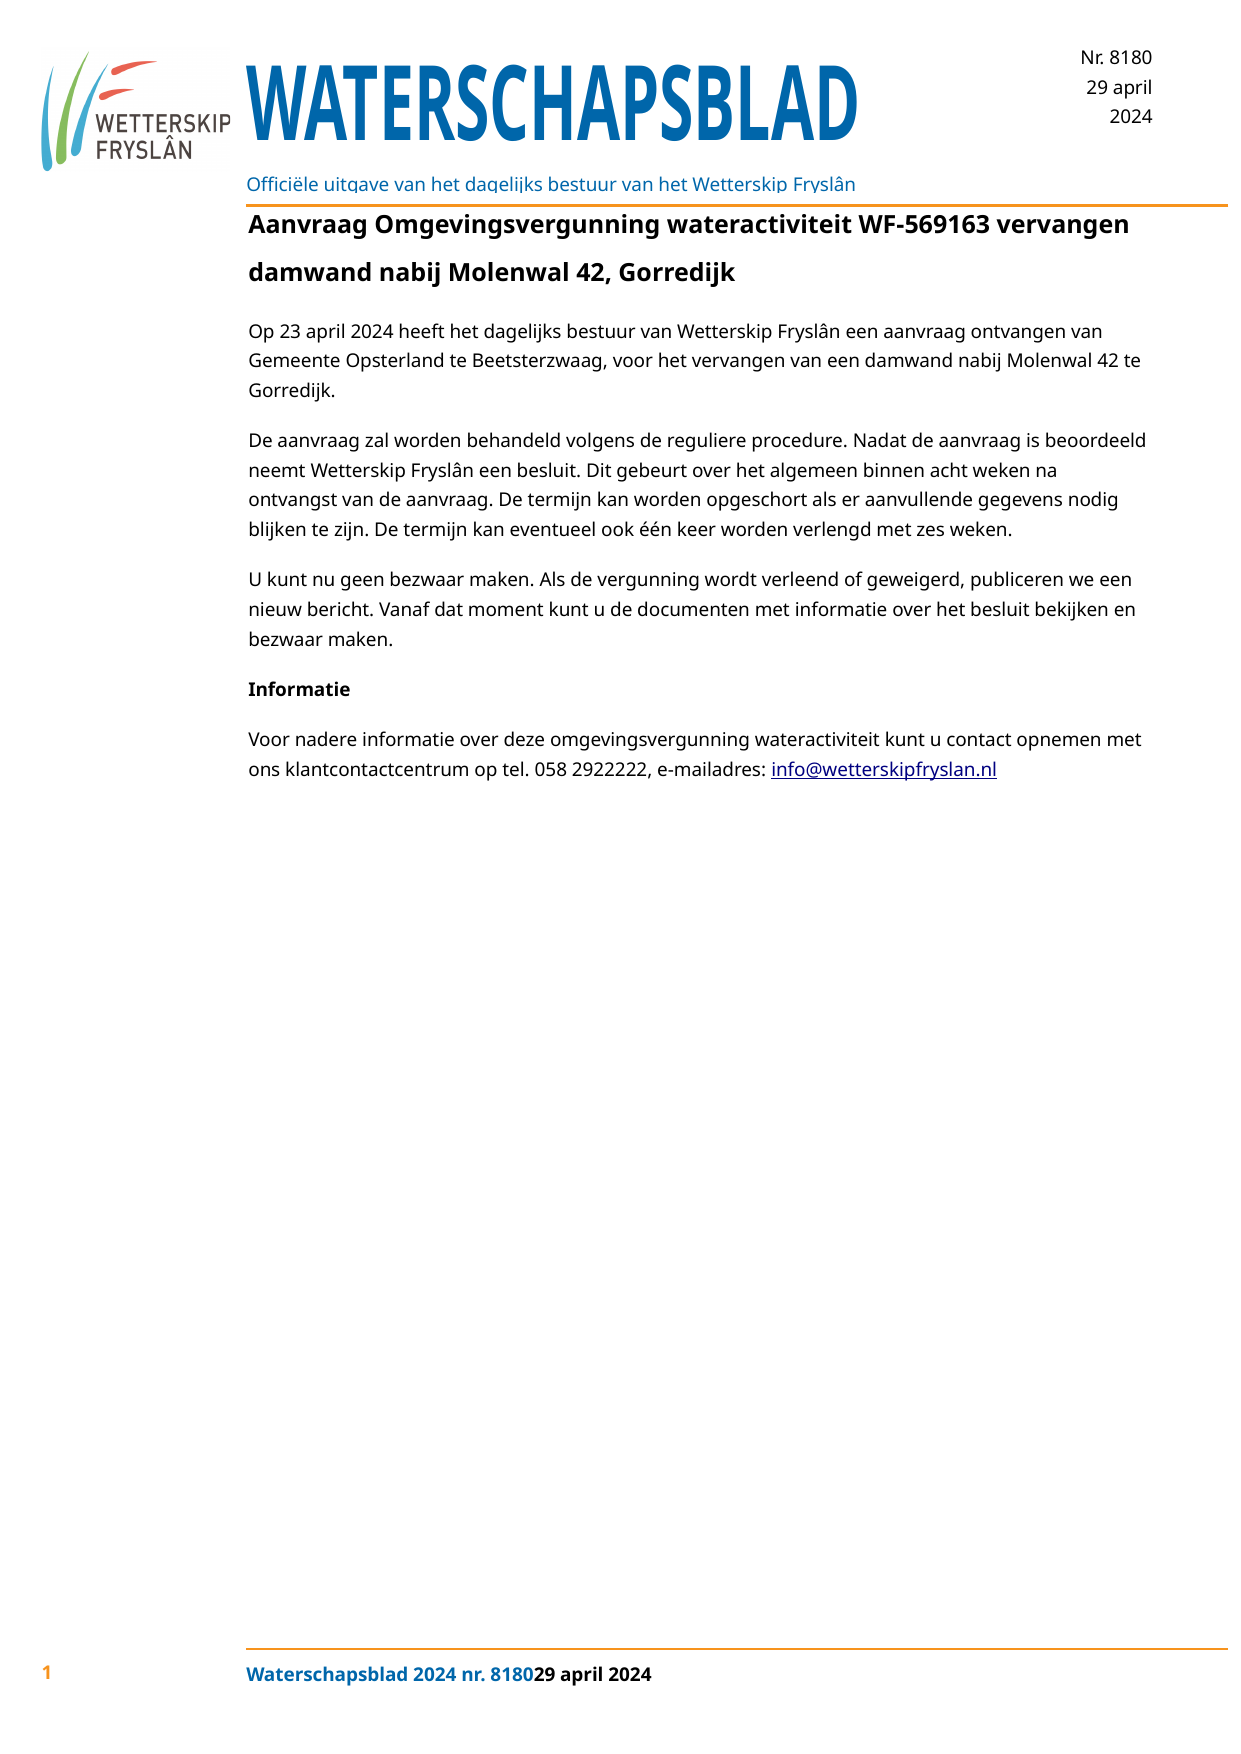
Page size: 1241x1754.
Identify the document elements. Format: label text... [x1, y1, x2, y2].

text Voor nadere informatie over deze omgevingsvergunning wateractiviteit kunt u contact opnemen met ons klantcontactcentrum op tel. 058 2922222, e-mailadres: info@wetterskipfryslan.nl [248, 727, 1152, 782]
text Informatie [248, 676, 1152, 702]
text De aanvraag zal worden behandeld volgens de reguliere procedure. Nadat de aanvraag is beoordeeld neemt Wetterskip Fryslân een besluit. Dit gebeurt over het algemeen binnen acht weken na ontvangst van de aanvraag. De termijn kan worden opgeschort als er aanvullende gegevens nodig blijken te zijn. De termijn kan eventueel ook één keer worden verlengd met zes weken. [248, 427, 1152, 542]
text U kunt nu geen bezwaar maken. Als de vergunning wordt verleend of geweigerd, publiceren we een nieuw bericht. Vanaf dat moment kunt u de documenten met informatie over het besluit bekijken en bezwaar maken. [248, 567, 1152, 652]
text Aanvraag Omgevingsvergunning wateractiviteit WF-569163 vervangen damwand nabij Molenwal 42, Gorredijk [248, 207, 1152, 288]
picture [41, 47, 231, 172]
text Op 23 april 2024 heeft het dagelijks bestuur van Wetterskip Fryslân een aanvraag ontvangen van Gemeente Opsterland te Beetsterzwaag, voor het vervangen van een damwand nabij Molenwal 42 te Gorredijk. [248, 318, 1152, 403]
